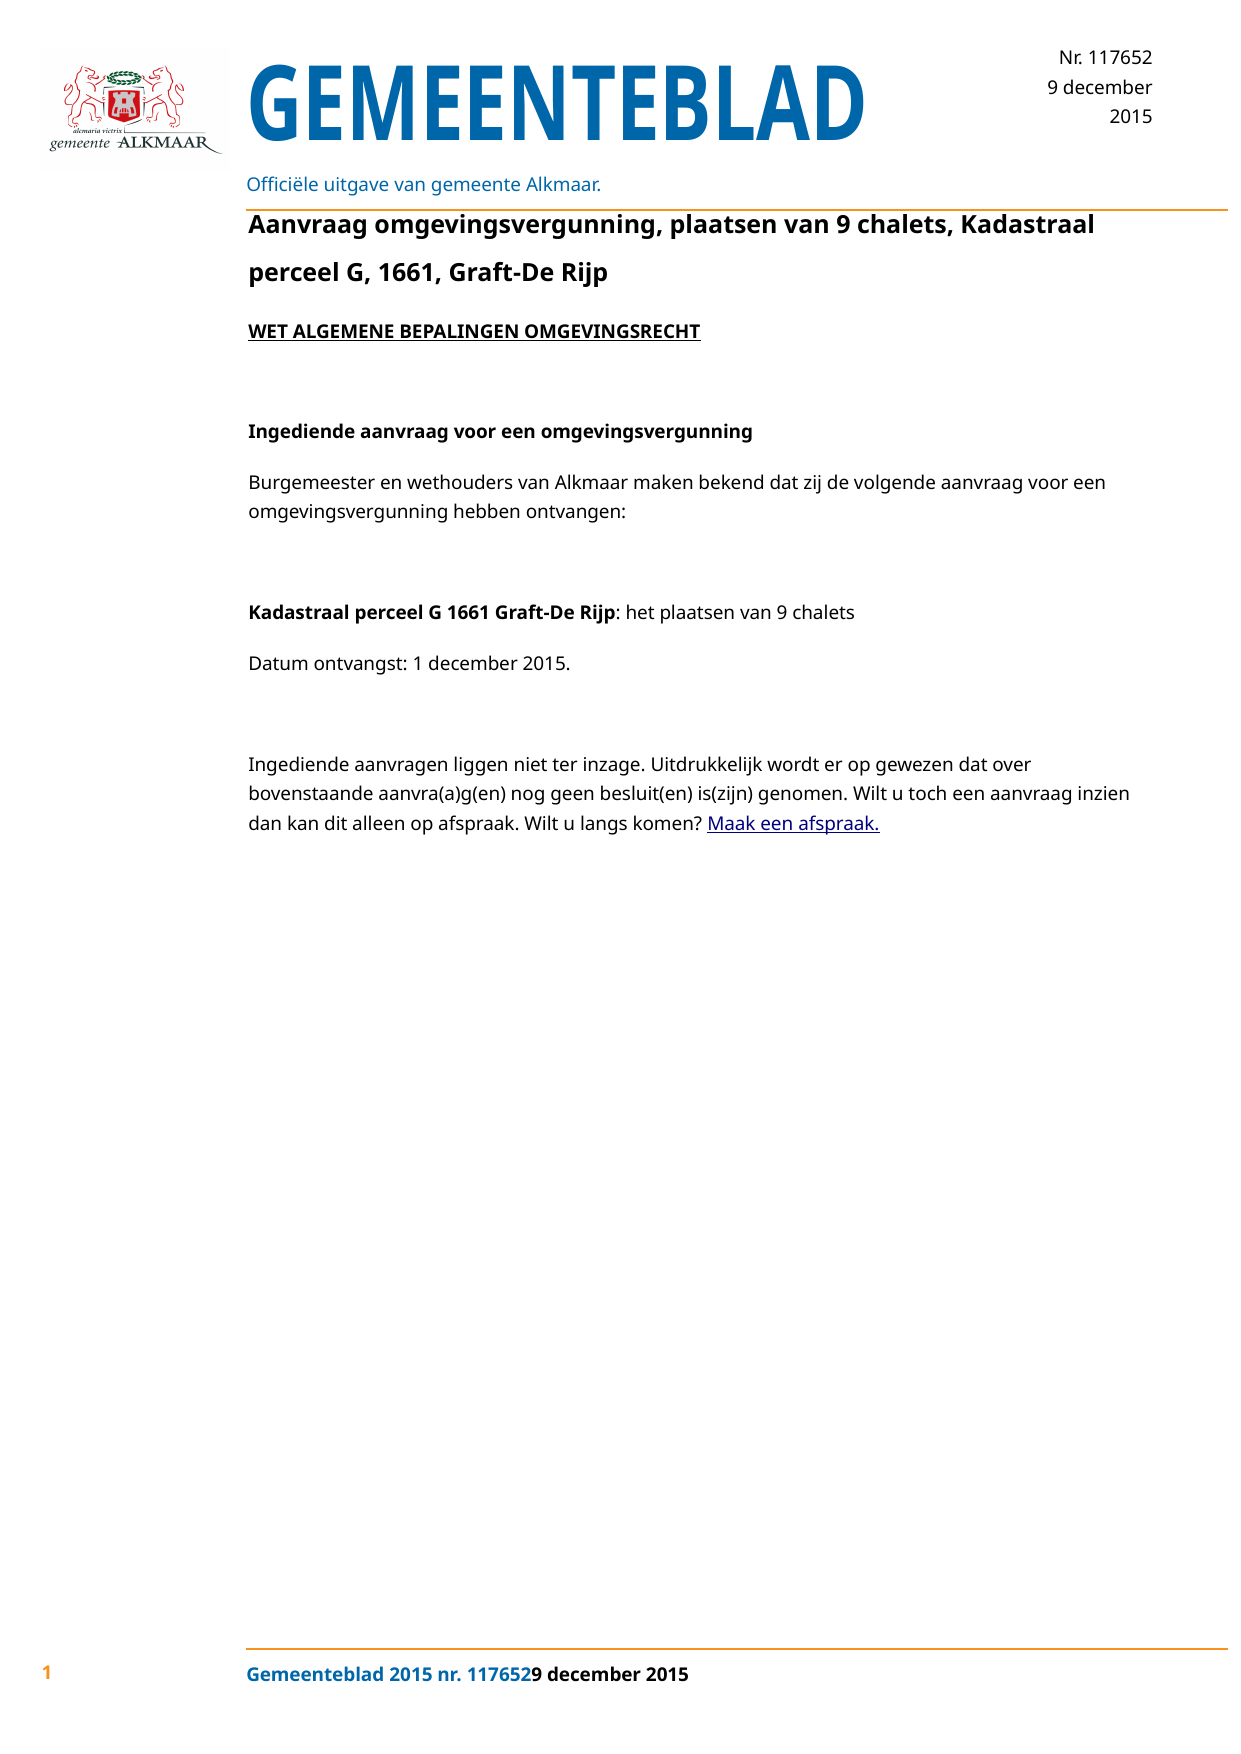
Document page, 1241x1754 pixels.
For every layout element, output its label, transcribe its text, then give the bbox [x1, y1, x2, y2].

text Ingediende aanvraag voor een omgevingsvergunning [248, 419, 1152, 444]
text Kadastraal perceel G 1661 Graft-De Rijp: het plaatsen van 9 chalets [248, 599, 1152, 625]
text Datum ontvangst: 1 december 2015. [248, 650, 1152, 676]
text Ingediende aanvragen liggen niet ter inzage. Uitdrukkelijk wordt er op gewezen dat over bovenstaande aanvra(a)g(en) nog geen besluit(en) is(zijn) genomen. Wilt u toch een aanvraag inzien dan kan dit alleen op afspraak. Wilt u langs komen? Maak een afspraak. [248, 751, 1152, 836]
text WET ALGEMENE BEPALINGEN OMGEVINGSRECHT [248, 318, 1152, 344]
picture [41, 47, 231, 172]
text Burgemeester en wethouders van Alkmaar maken bekend dat zij de volgende aanvraag voor een omgevingsvergunning hebben ontvangen: [248, 469, 1152, 524]
text Aanvraag omgevingsvergunning, plaatsen van 9 chalets, Kadastraal perceel G, 1661, Graft-De Rijp [248, 211, 1152, 288]
